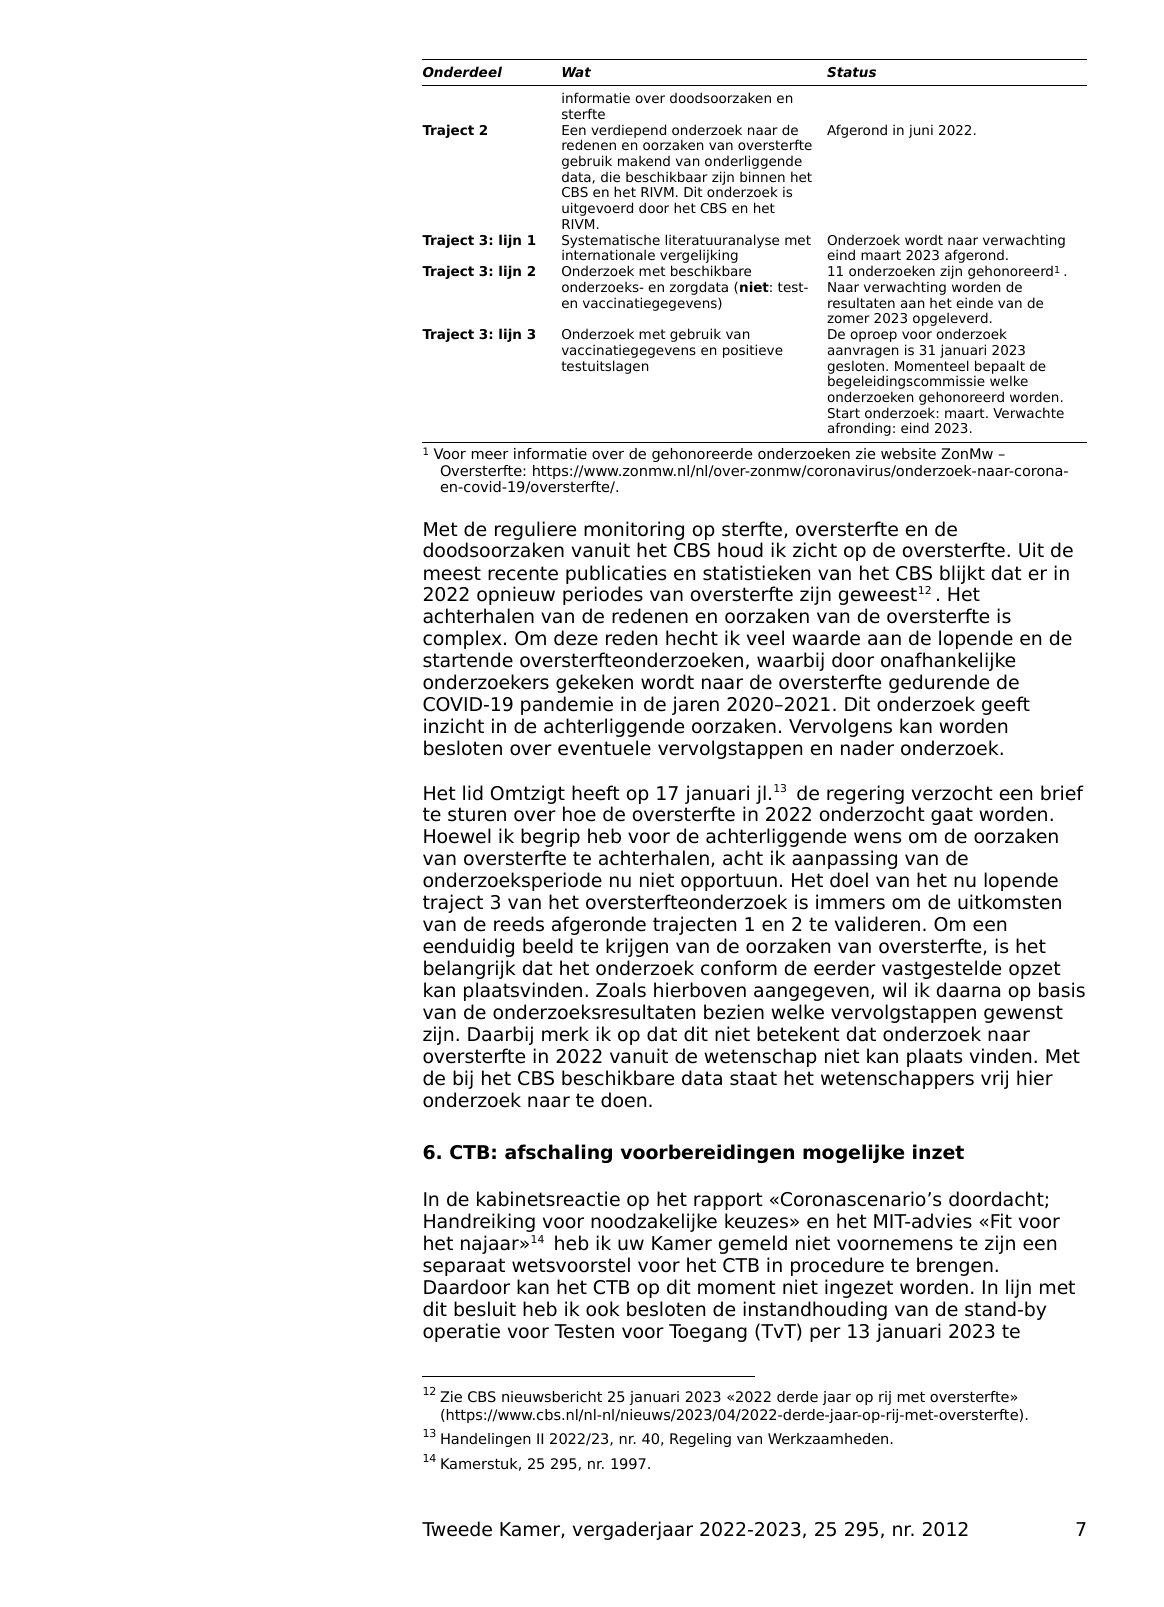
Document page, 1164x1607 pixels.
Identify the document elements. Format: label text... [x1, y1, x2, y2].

table_header Wat [555, 60, 821, 85]
table_cell Een verdiepend onderzoek naar de redenen en oorzaken van oversterfte gebruik makend van onderliggende data, die beschikbaar zijn binnen het CBS en het RIVM. Dit onderzoek is uitgevoerd door het CBS en het RIVM. [555, 123, 821, 232]
text In de kabinetsreactie op het rapport «Coronascenario’s doordacht; Handreiking voor noodzakelijke keuzes» en het MIT-advies «Fit voor het najaar» heb ik uw Kamer gemeld niet voornemens te zijn een separaat wetsvoorstel voor het CTB in procedure te brengen. Daardoor kan het CTB op dit moment niet ingezet worden. In lijn met dit besluit heb ik ook besloten de instandhouding van de stand-by operatie voor Testen voor Toegang (TvT) per 13 januari 2023 te [422, 1189, 1087, 1343]
table_header Onderdeel [422, 60, 555, 85]
text Het lid Omtzigt heeft op 17 januari jl. de regering verzocht een brief te sturen over hoe de oversterfte in 2022 onderzocht gaat worden. Hoewel ik begrip heb voor de achterliggende wens om de oorzaken van oversterfte te achterhalen, acht ik aanpassing van de onderzoeksperiode nu niet opportuun. Het doel van het nu lopende traject 3 van het oversterfteonderzoek is immers om de uitkomsten van de reeds afgeronde trajecten 1 en 2 te valideren. Om een eenduidig beeld te krijgen van de oorzaken van oversterfte, is het belangrijk dat het onderzoek conform de eerder vastgestelde opzet kan plaatsvinden. Zoals hierboven aangegeven, wil ik daarna op basis van de onderzoeksresultaten bezien welke vervolgstappen gewenst zijn. Daarbij merk ik op dat dit niet betekent dat onderzoek naar oversterfte in 2022 vanuit de wetenschap niet kan plaats vinden. Met de bij het CBS beschikbare data staat het wetenschappers vrij hier onderzoek naar te doen. [422, 782, 1087, 1112]
text Handelingen II 2022/23, nr. 40, Regeling van Werkzaamheden. [422, 1427, 1087, 1449]
table_cell Onderzoek met beschikbare onderzoeks- en zorgdata (niet: test- en vaccinatiegegevens) [555, 264, 821, 327]
table_cell Onderzoek met gebruik van vaccinatiegegevens en positieve testuitslagen [555, 327, 821, 442]
text Zie CBS nieuwsbericht 25 januari 2023 «2022 derde jaar op rij met oversterfte» (https://www.cbs.nl/nl-nl/nieuws/2023/04/2022-derde-jaar-op-rij-met-oversterfte). [422, 1385, 1087, 1424]
table_cell Traject 3: lijn 1 [422, 233, 555, 264]
table_header Status [821, 60, 1087, 85]
table_cell Onderzoek wordt naar verwachting eind maart 2023 afgerond. [821, 233, 1087, 264]
table_cell De oproep voor onderzoek aanvragen is 31 januari 2023 gesloten. Momenteel bepaalt de begeleidingscommissie welke onderzoeken gehonoreerd worden. Start onderzoek: maart. Verwachte afronding: eind 2023. [821, 327, 1087, 442]
table_cell 1 Voor meer informatie over de gehonoreerde onderzoeken zie website ZonMw – Oversterfte: https://www.zonmw.nl/nl/over-zonmw/coronavirus/onderzoek-naar-corona-en-covid-19/oversterfte/. [422, 443, 1087, 496]
table_cell 11 onderzoeken zijn gehonoreerd1. Naar verwachting worden de resultaten aan het einde van de zomer 2023 opgeleverd. [821, 264, 1087, 327]
table_cell Afgerond in juni 2022. [821, 123, 1087, 232]
table_cell [821, 86, 1087, 122]
table_cell informatie over doodsoorzaken en sterfte [555, 86, 821, 122]
table_cell Traject 3: lijn 2 [422, 264, 555, 327]
text Met de reguliere monitoring op sterfte, oversterfte en de doodsoorzaken vanuit het CBS houd ik zicht op de oversterfte. Uit de meest recente publicaties en statistieken van het CBS blijkt dat er in 2022 opnieuw periodes van oversterfte zijn geweest. Het achterhalen van de redenen en oorzaken van de oversterfte is complex. Om deze reden hecht ik veel waarde aan de lopende en de startende oversterfteonderzoeken, waarbij door onafhankelijke onderzoekers gekeken wordt naar de oversterfte gedurende de COVID-19 pandemie in de jaren 2020–2021. Dit onderzoek geeft inzicht in de achterliggende oorzaken. Vervolgens kan worden besloten over eventuele vervolgstappen en nader onderzoek. [422, 518, 1087, 760]
subtitle 6. CTB: afschaling voorbereidingen mogelijke inzet [422, 1142, 1087, 1164]
table_cell Systematische literatuuranalyse met internationale vergelijking [555, 233, 821, 264]
text Kamerstuk, 25 295, nr. 1997. [422, 1452, 1087, 1474]
table_cell Traject 3: lijn 3 [422, 327, 555, 442]
table_cell Traject 2 [422, 123, 555, 232]
table_cell [422, 86, 555, 122]
